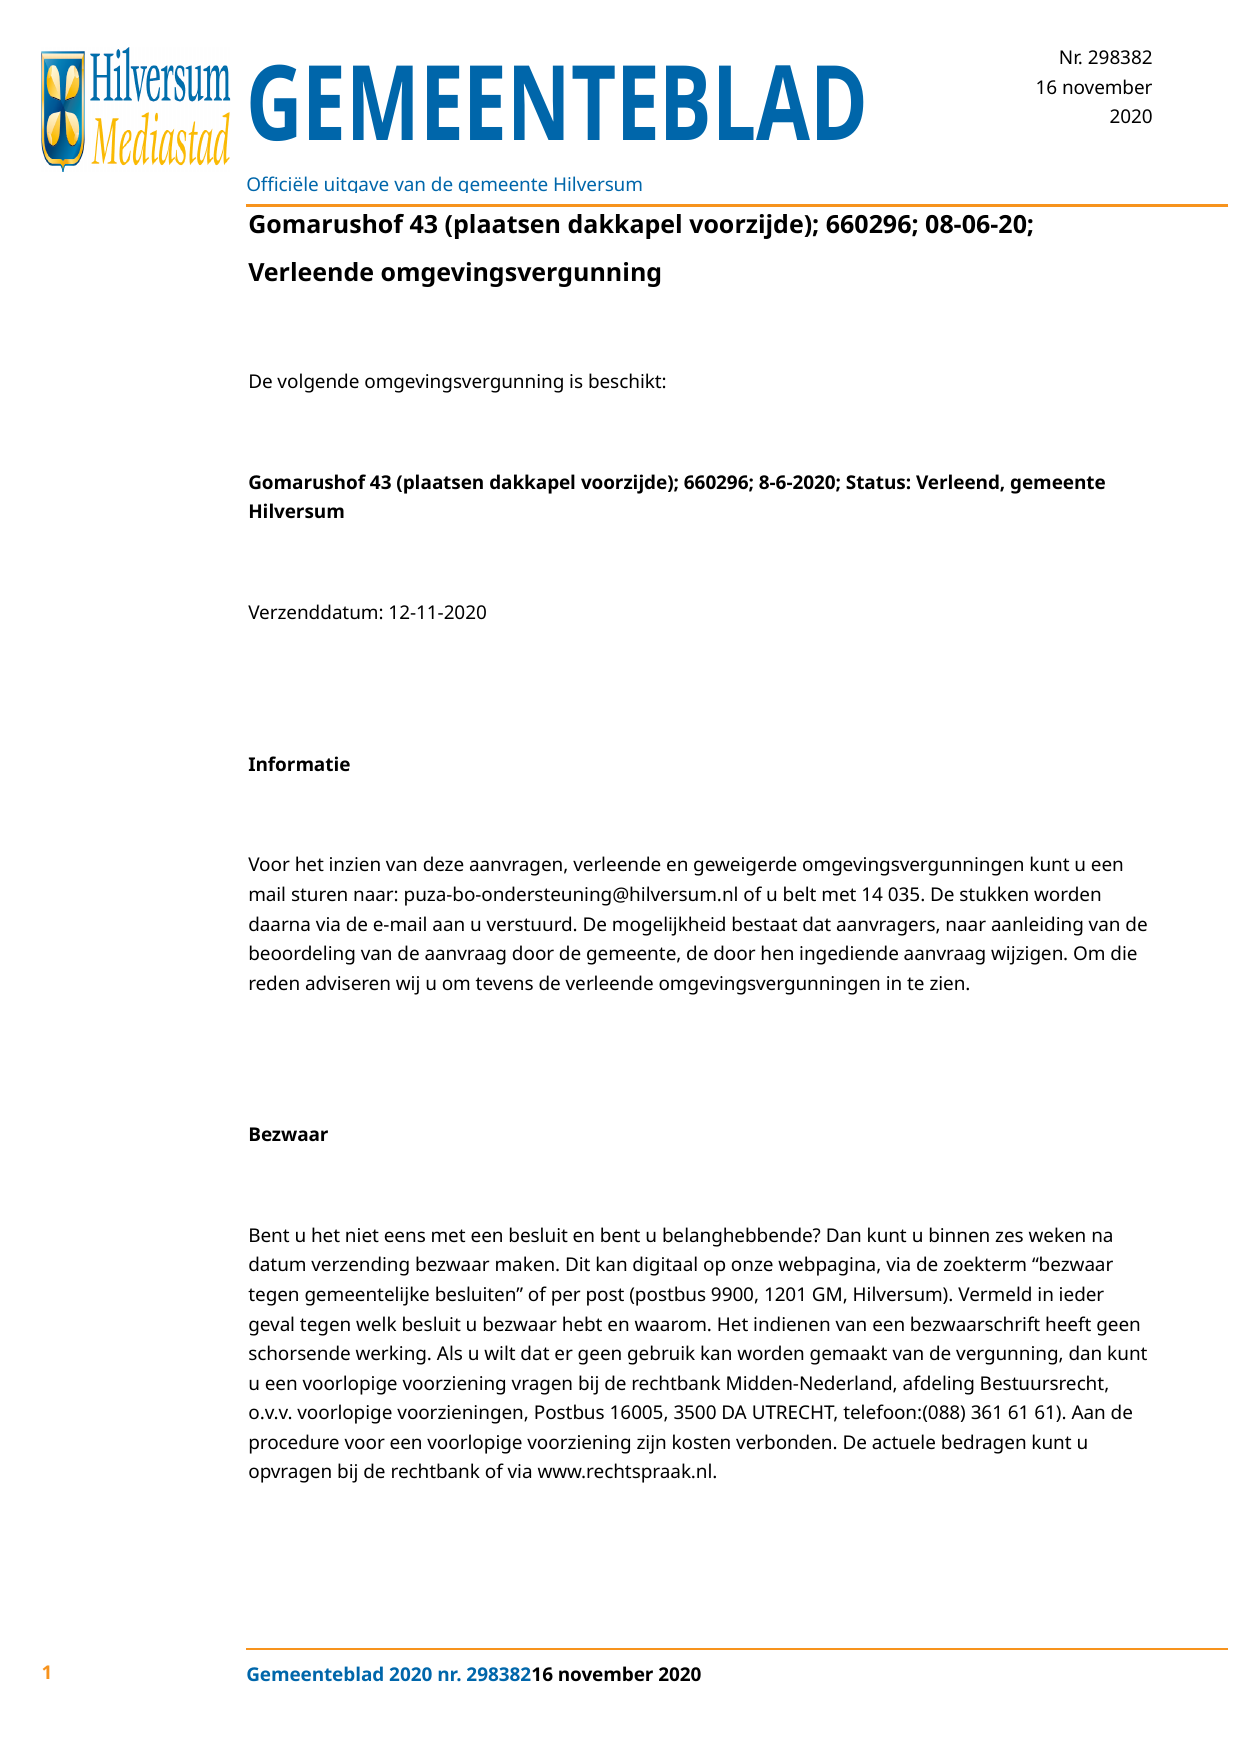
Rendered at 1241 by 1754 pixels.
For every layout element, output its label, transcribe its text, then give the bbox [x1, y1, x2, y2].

text Informatie [248, 751, 1152, 777]
picture [41, 47, 231, 172]
text Bent u het niet eens met een besluit en bent u belanghebbende? Dan kunt u binnen zes weken na datum verzending bezwaar maken. Dit kan digitaal op onze webpagina, via de zoekterm “bezwaar tegen gemeentelijke besluiten” of per post (postbus 9900, 1201 GM, Hilversum). Vermeld in ieder geval tegen welk besluit u bezwaar hebt en waarom. Het indienen van een bezwaarschrift heeft geen schorsende werking. Als u wilt dat er geen gebruik kan worden gemaakt van de vergunning, dan kunt u een voorlopige voorziening vragen bij de rechtbank Midden-Nederland, afdeling Bestuursrecht, o.v.v. voorlopige voorzieningen, Postbus 16005, 3500 DA UTRECHT, telefoon:(088) 361 61 61). Aan de procedure voor een voorlopige voorziening zijn kosten verbonden. De actuele bedragen kunt u opvragen bij de rechtbank of via www.rechtspraak.nl. [248, 1222, 1152, 1484]
text Gomarushof 43 (plaatsen dakkapel voorzijde); 660296; 8-6-2020; Status: Verleend, gemeente Hilversum [248, 469, 1152, 524]
text Voor het inzien van deze aanvragen, verleende en geweigerde omgevingsvergunningen kunt u een mail sturen naar: puza-bo-ondersteuning@hilversum.nl of u belt met 14 035. De stukken worden daarna via de e-mail aan u verstuurd. De mogelijkheid bestaat dat aanvragers, naar aanleiding van de beoordeling van de aanvraag door de gemeente, de door hen ingediende aanvraag wijzigen. Om die reden adviseren wij u om tevens de verleende omgevingsvergunningen in te zien. [248, 852, 1152, 996]
text Bezwaar [248, 1121, 1152, 1147]
text Verzenddatum: 12-11-2020 [248, 599, 1152, 625]
text De volgende omgevingsvergunning is beschikt: [248, 368, 1152, 394]
text Gomarushof 43 (plaatsen dakkapel voorzijde); 660296; 08-06-20; Verleende omgevingsvergunning [248, 207, 1152, 288]
